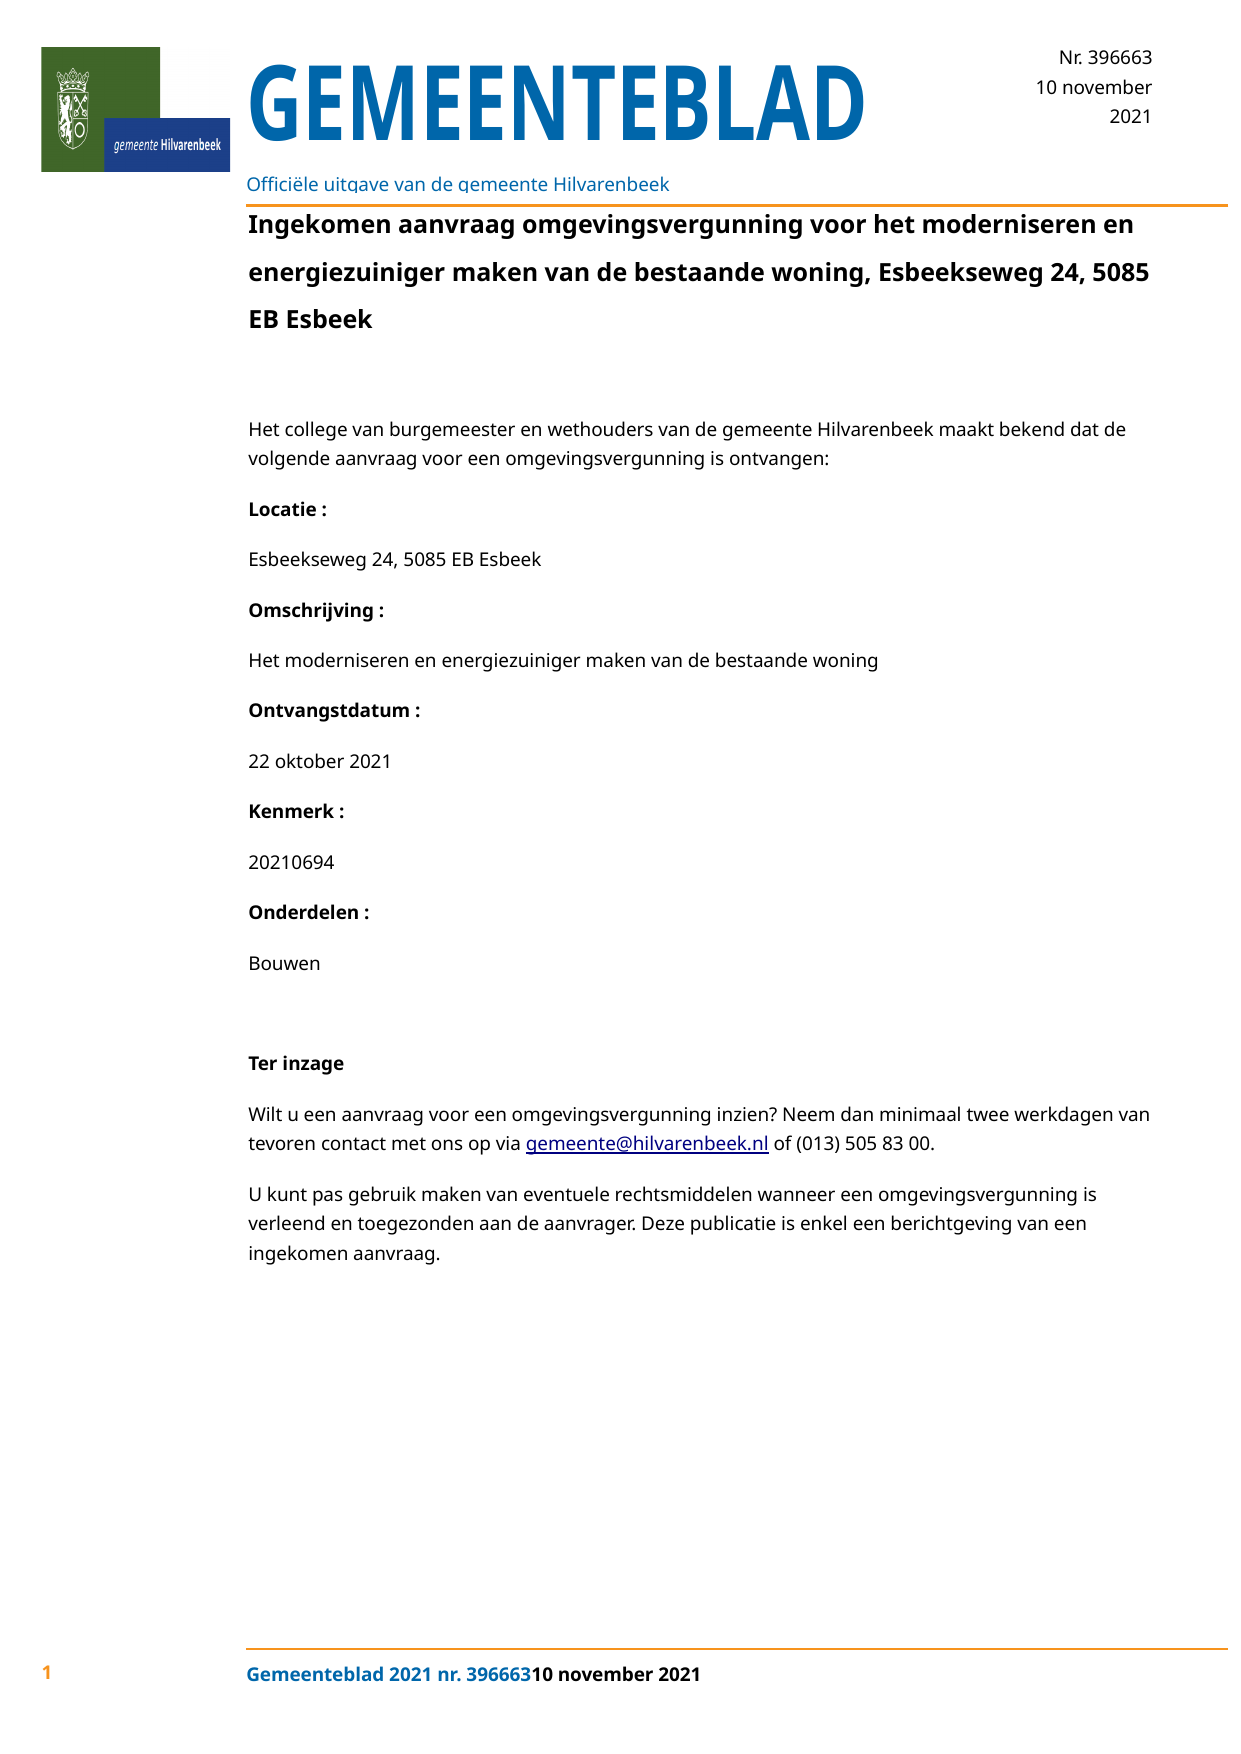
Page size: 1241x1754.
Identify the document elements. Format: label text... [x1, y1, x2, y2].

text Het moderniseren en energiezuiniger maken van de bestaande woning [248, 647, 1152, 673]
text Ontvangstdatum : [248, 698, 1152, 723]
text Het college van burgemeester en wethouders van de gemeente Hilvarenbeek maakt bekend dat de volgende aanvraag voor een omgevingsvergunning is ontvangen: [248, 416, 1152, 471]
text Esbeekseweg 24, 5085 EB Esbeek [248, 546, 1152, 572]
picture [41, 47, 231, 172]
text 22 oktober 2021 [248, 748, 1152, 774]
text Omschrijving : [248, 597, 1152, 622]
text Ingekomen aanvraag omgevingsvergunning voor het moderniseren en energiezuiniger maken van de bestaande woning, Esbeekseweg 24, 5085 EB Esbeek [248, 207, 1152, 336]
text U kunt pas gebruik maken van eventuele rechtsmiddelen wanneer een omgevingsvergunning is verleend en toegezonden aan de aanvrager. Deze publicatie is enkel een berichtgeving van een ingekomen aanvraag. [248, 1181, 1152, 1266]
text Ter inzage [248, 1051, 1152, 1076]
text Onderdelen : [248, 899, 1152, 925]
text Wilt u een aanvraag voor een omgevingsvergunning inzien? Neem dan minimaal twee werkdagen van tevoren contact met ons op via gemeente@hilvarenbeek.nl of (013) 505 83 00. [248, 1101, 1152, 1156]
text Bouwen [248, 950, 1152, 975]
text 20210694 [248, 849, 1152, 874]
text Locatie : [248, 496, 1152, 522]
text Kenmerk : [248, 798, 1152, 824]
